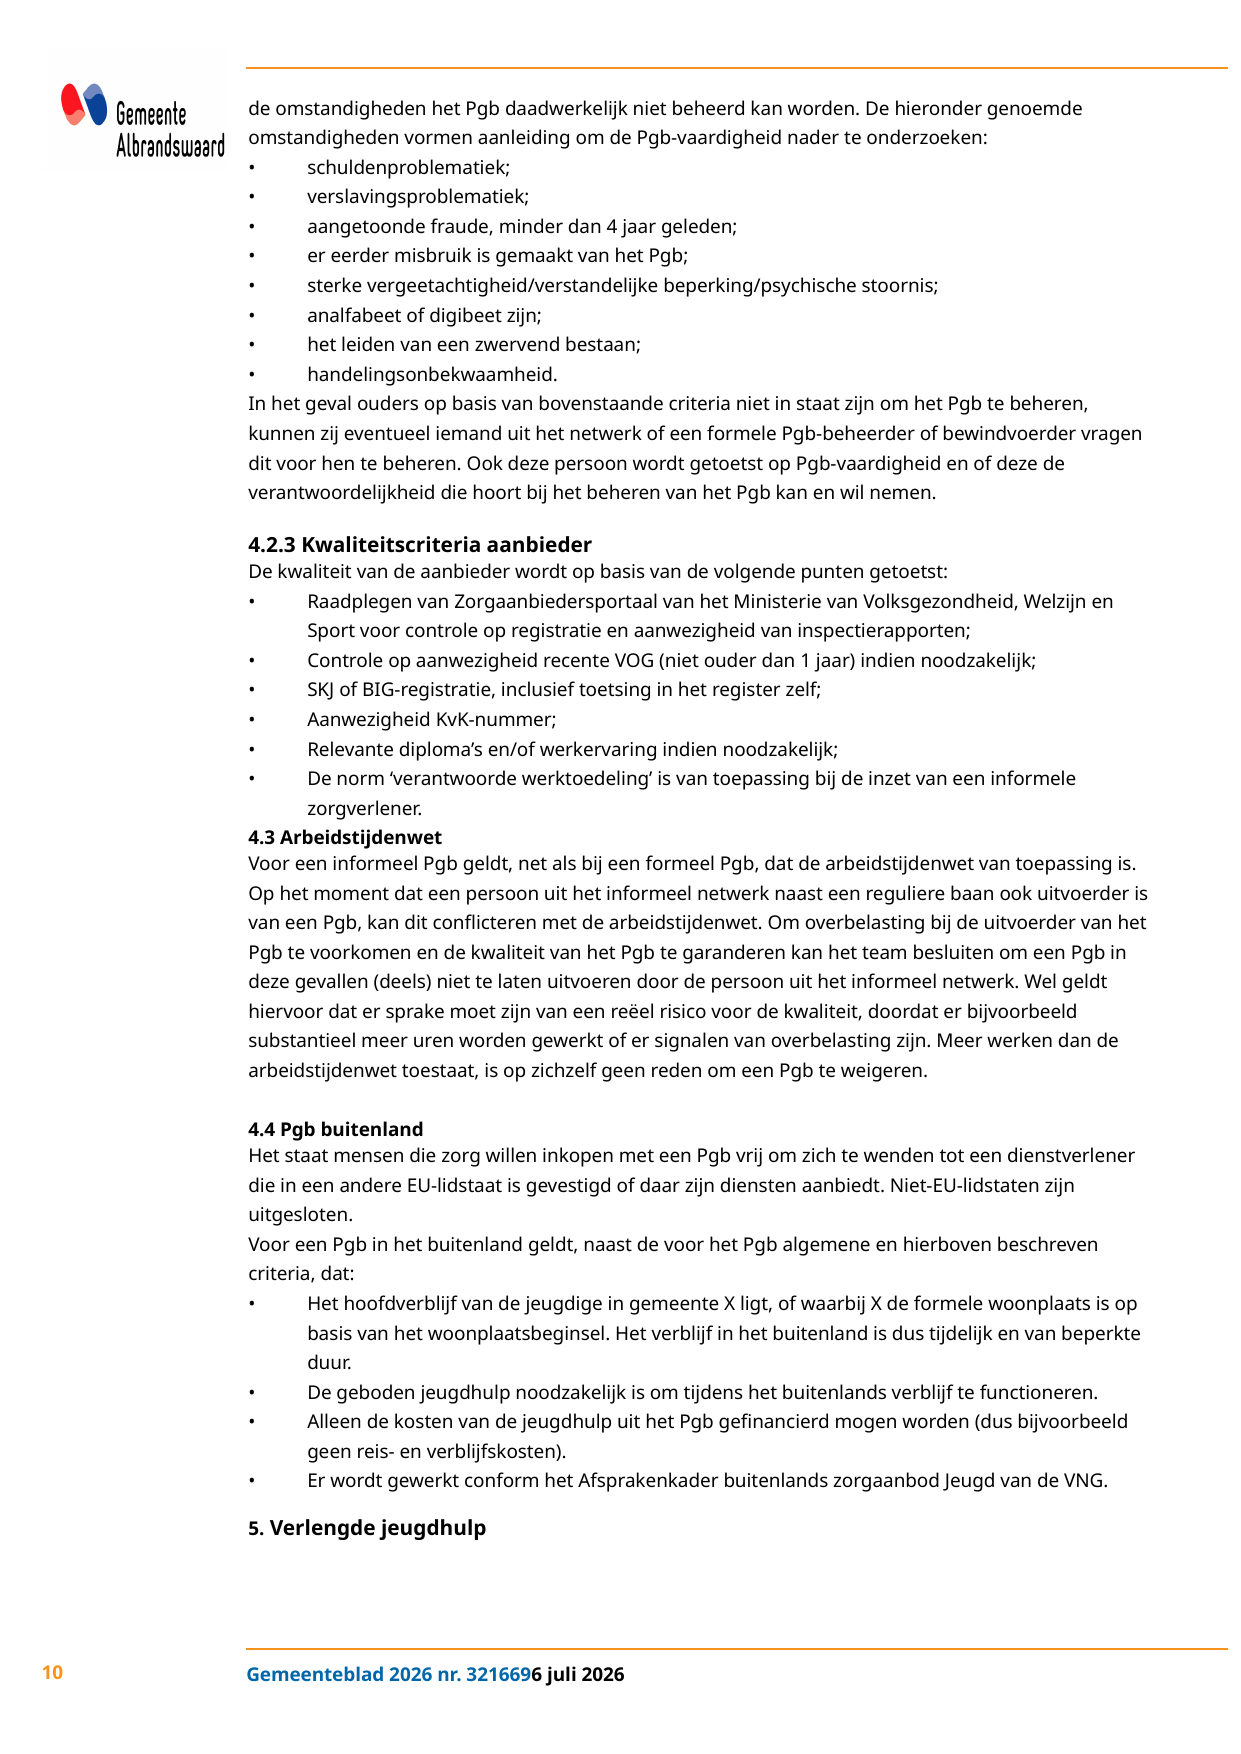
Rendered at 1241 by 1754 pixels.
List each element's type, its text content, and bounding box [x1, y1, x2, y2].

text Het staat mensen die zorg willen inkopen met een Pgb vrij om zich te wenden tot een dienstverlener die in een andere EU-lidstaat is gevestigd of daar zijn diensten aanbiedt. Niet-EU-lidstaten zijn uitgesloten. [248, 1142, 1152, 1227]
text In het geval ouders op basis van bovenstaande criteria niet in staat zijn om het Pgb te beheren, kunnen zij eventueel iemand uit het netwerk of een formele Pgb-beheerder of bewindvoerder vragen dit voor hen te beheren. Ook deze persoon wordt getoetst op Pgb-vaardigheid en of deze de verantwoordelijkheid die hoort bij het beheren van het Pgb kan en wil nemen. [248, 391, 1152, 505]
list Aanwezigheid KvK-nummer; [248, 706, 1152, 732]
text 4.2.3 Kwaliteitscriteria aanbieder [248, 530, 1152, 558]
list SKJ of BIG-registratie, inclusief toetsing in het register zelf; [248, 677, 1152, 702]
list Relevante diploma’s en/of werkervaring indien noodzakelijk; [248, 736, 1152, 761]
list schuldenproblematiek; [248, 154, 1152, 180]
list het leiden van een zwervend bestaan; [248, 331, 1152, 357]
list Controle op aanwezigheid recente VOG (niet ouder dan 1 jaar) indien noodzakelijk; [248, 647, 1152, 673]
text Voor een Pgb in het buitenland geldt, naast de voor het Pgb algemene en hierboven beschreven criteria, dat: [248, 1231, 1152, 1286]
text 5. Verlengde jeugdhulp [248, 1513, 1152, 1542]
list Raadplegen van Zorgaanbiedersportaal van het Ministerie van Volksgezondheid, Welzijn en Sport voor controle op registratie en aanwezigheid van inspectierapporten; [248, 588, 1152, 643]
list handelingsonbekwaamheid. [248, 361, 1152, 387]
list analfabeet of digibeet zijn; [248, 302, 1152, 328]
text 4.3 Arbeidstijdenwet [248, 824, 1152, 850]
text 4.4 Pgb buitenland [248, 1116, 1152, 1142]
list Het hoofdverblijf van de jeugdige in gemeente X ligt, of waarbij X de formele woonplaats is op basis van het woonplaatsbeginsel. Het verblijf in het buitenland is dus tijdelijk en van beperkte duur. [248, 1290, 1152, 1375]
list er eerder misbruik is gemaakt van het Pgb; [248, 243, 1152, 268]
text de omstandigheden het Pgb daadwerkelijk niet beheerd kan worden. De hieronder genoemde omstandigheden vormen aanleiding om de Pgb-vaardigheid nader te onderzoeken: [248, 95, 1152, 150]
list sterke vergeetachtigheid/verstandelijke beperking/psychische stoornis; [248, 272, 1152, 298]
list Er wordt gewerkt conform het Afsprakenkader buitenlands zorgaanbod Jeugd van de VNG. [248, 1468, 1152, 1493]
list verslavingsproblematiek; [248, 183, 1152, 209]
text De kwaliteit van de aanbieder wordt op basis van de volgende punten getoetst: [248, 558, 1152, 584]
list De norm ‘verantwoorde werktoedeling’ is van toepassing bij de inzet van een informele zorgverlener. [248, 765, 1152, 821]
list aangetoonde fraude, minder dan 4 jaar geleden; [248, 213, 1152, 239]
list De geboden jeugdhulp noodzakelijk is om tijdens het buitenlands verblijf te functioneren. [248, 1379, 1152, 1404]
list Alleen de kosten van de jeugdhulp uit het Pgb gefinancierd mogen worden (dus bijvoorbeeld geen reis- en verblijfskosten). [248, 1408, 1152, 1464]
picture [41, 47, 231, 172]
text Voor een informeel Pgb geldt, net als bij een formeel Pgb, dat de arbeidstijdenwet van toepassing is. Op het moment dat een persoon uit het informeel netwerk naast een reguliere baan ook uitvoerder is van een Pgb, kan dit conflicteren met de arbeidstijdenwet. Om overbelasting bij de uitvoerder van het Pgb te voorkomen en de kwaliteit van het Pgb te garanderen kan het team besluiten om een Pgb in deze gevallen (deels) niet te laten uitvoeren door de persoon uit het informeel netwerk. Wel geldt hiervoor dat er sprake moet zijn van een reëel risico voor de kwaliteit, doordat er bijvoorbeeld substantieel meer uren worden gewerkt of er signalen van overbelasting zijn. Meer werken dan de arbeidstijdenwet toestaat, is op zichzelf geen reden om een Pgb te weigeren. [248, 850, 1152, 1083]
